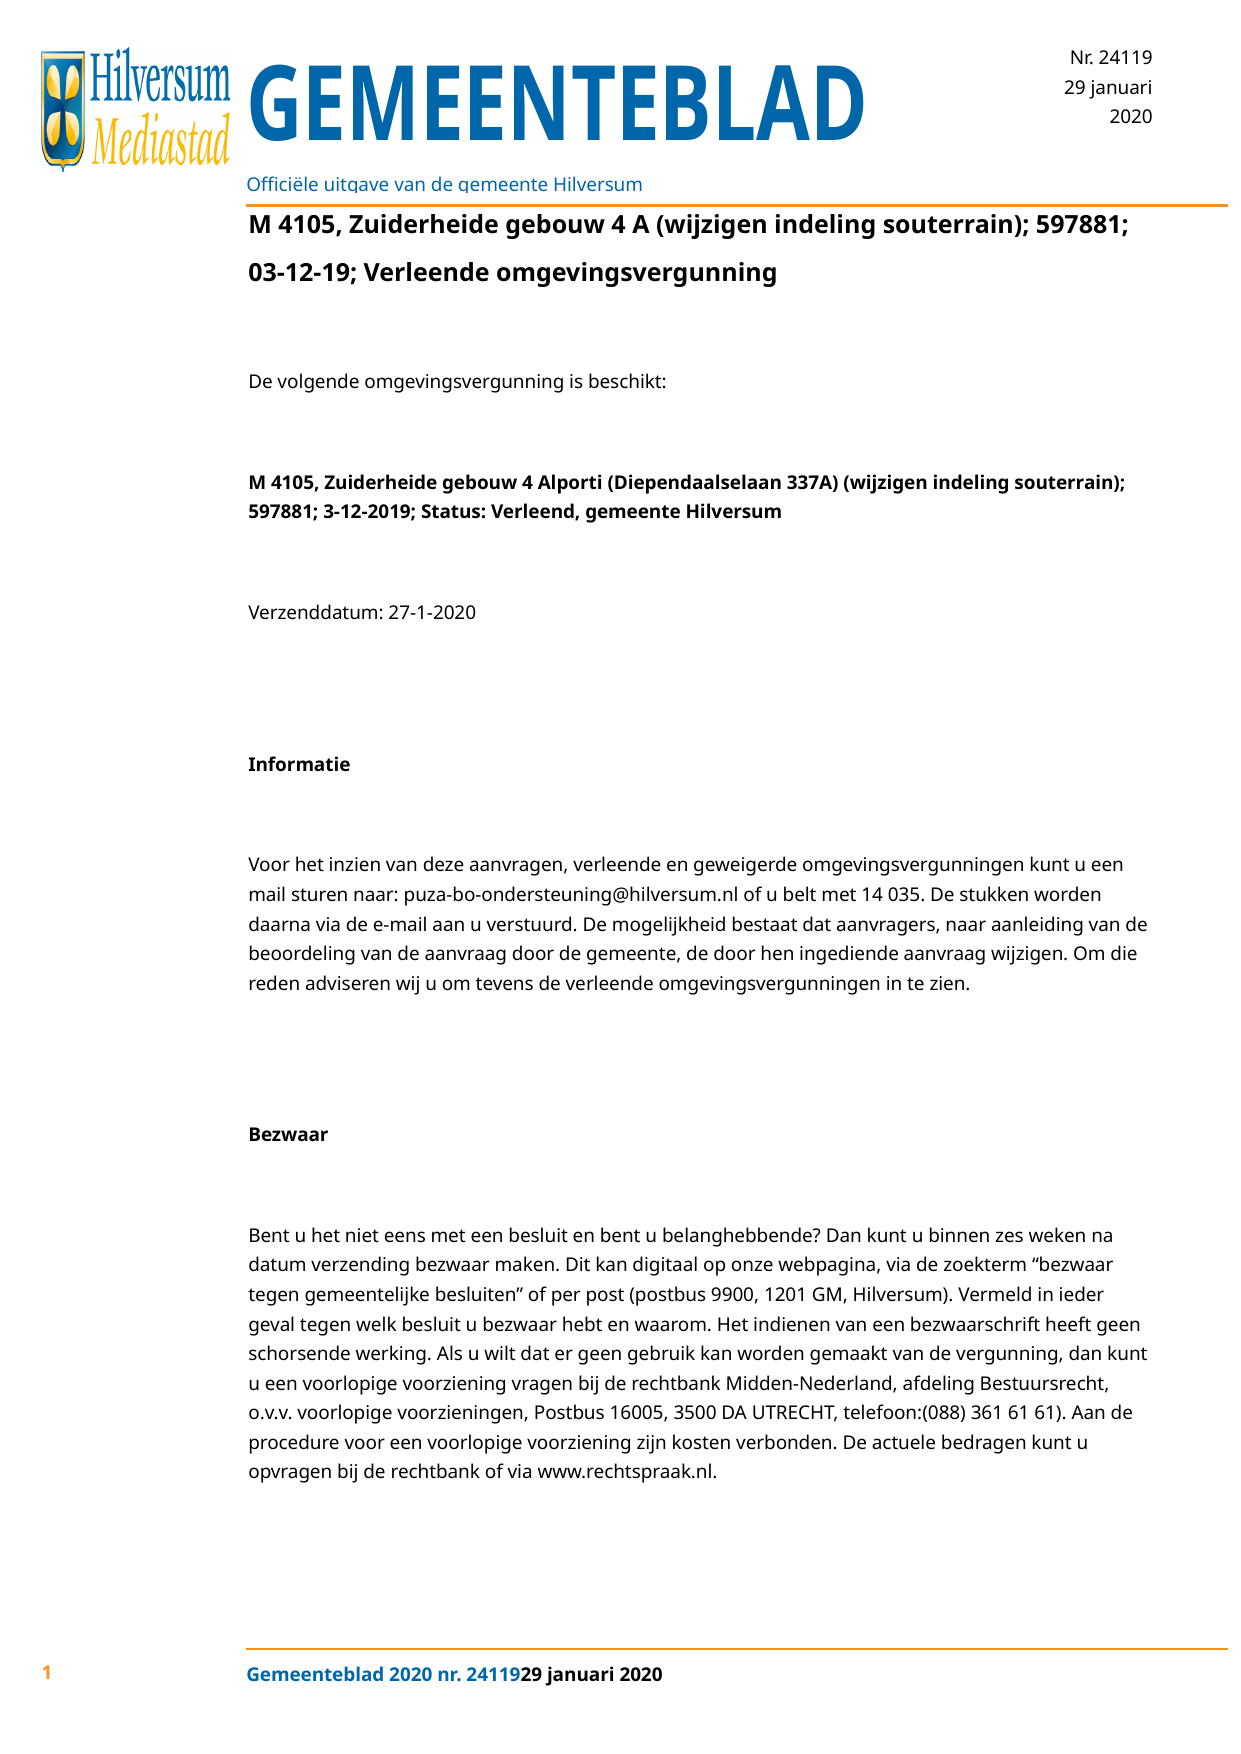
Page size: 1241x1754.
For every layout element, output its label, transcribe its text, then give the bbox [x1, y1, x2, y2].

text Informatie [248, 751, 1152, 777]
text Bent u het niet eens met een besluit en bent u belanghebbende? Dan kunt u binnen zes weken na datum verzending bezwaar maken. Dit kan digitaal op onze webpagina, via de zoekterm “bezwaar tegen gemeentelijke besluiten” of per post (postbus 9900, 1201 GM, Hilversum). Vermeld in ieder geval tegen welk besluit u bezwaar hebt en waarom. Het indienen van een bezwaarschrift heeft geen schorsende werking. Als u wilt dat er geen gebruik kan worden gemaakt van de vergunning, dan kunt u een voorlopige voorziening vragen bij de rechtbank Midden-Nederland, afdeling Bestuursrecht, o.v.v. voorlopige voorzieningen, Postbus 16005, 3500 DA UTRECHT, telefoon:(088) 361 61 61). Aan de procedure voor een voorlopige voorziening zijn kosten verbonden. De actuele bedragen kunt u opvragen bij de rechtbank of via www.rechtspraak.nl. [248, 1222, 1152, 1484]
text M 4105, Zuiderheide gebouw 4 Alporti (Diependaalselaan 337A) (wijzigen indeling souterrain); 597881; 3-12-2019; Status: Verleend, gemeente Hilversum [248, 469, 1152, 524]
text M 4105, Zuiderheide gebouw 4 A (wijzigen indeling souterrain); 597881; 03-12-19; Verleende omgevingsvergunning [248, 207, 1152, 288]
text De volgende omgevingsvergunning is beschikt: [248, 368, 1152, 394]
picture [41, 47, 231, 172]
text Bezwaar [248, 1121, 1152, 1147]
text Voor het inzien van deze aanvragen, verleende en geweigerde omgevingsvergunningen kunt u een mail sturen naar: puza-bo-ondersteuning@hilversum.nl of u belt met 14 035. De stukken worden daarna via de e-mail aan u verstuurd. De mogelijkheid bestaat dat aanvragers, naar aanleiding van de beoordeling van de aanvraag door de gemeente, de door hen ingediende aanvraag wijzigen. Om die reden adviseren wij u om tevens de verleende omgevingsvergunningen in te zien. [248, 852, 1152, 996]
text Verzenddatum: 27-1-2020 [248, 599, 1152, 625]
